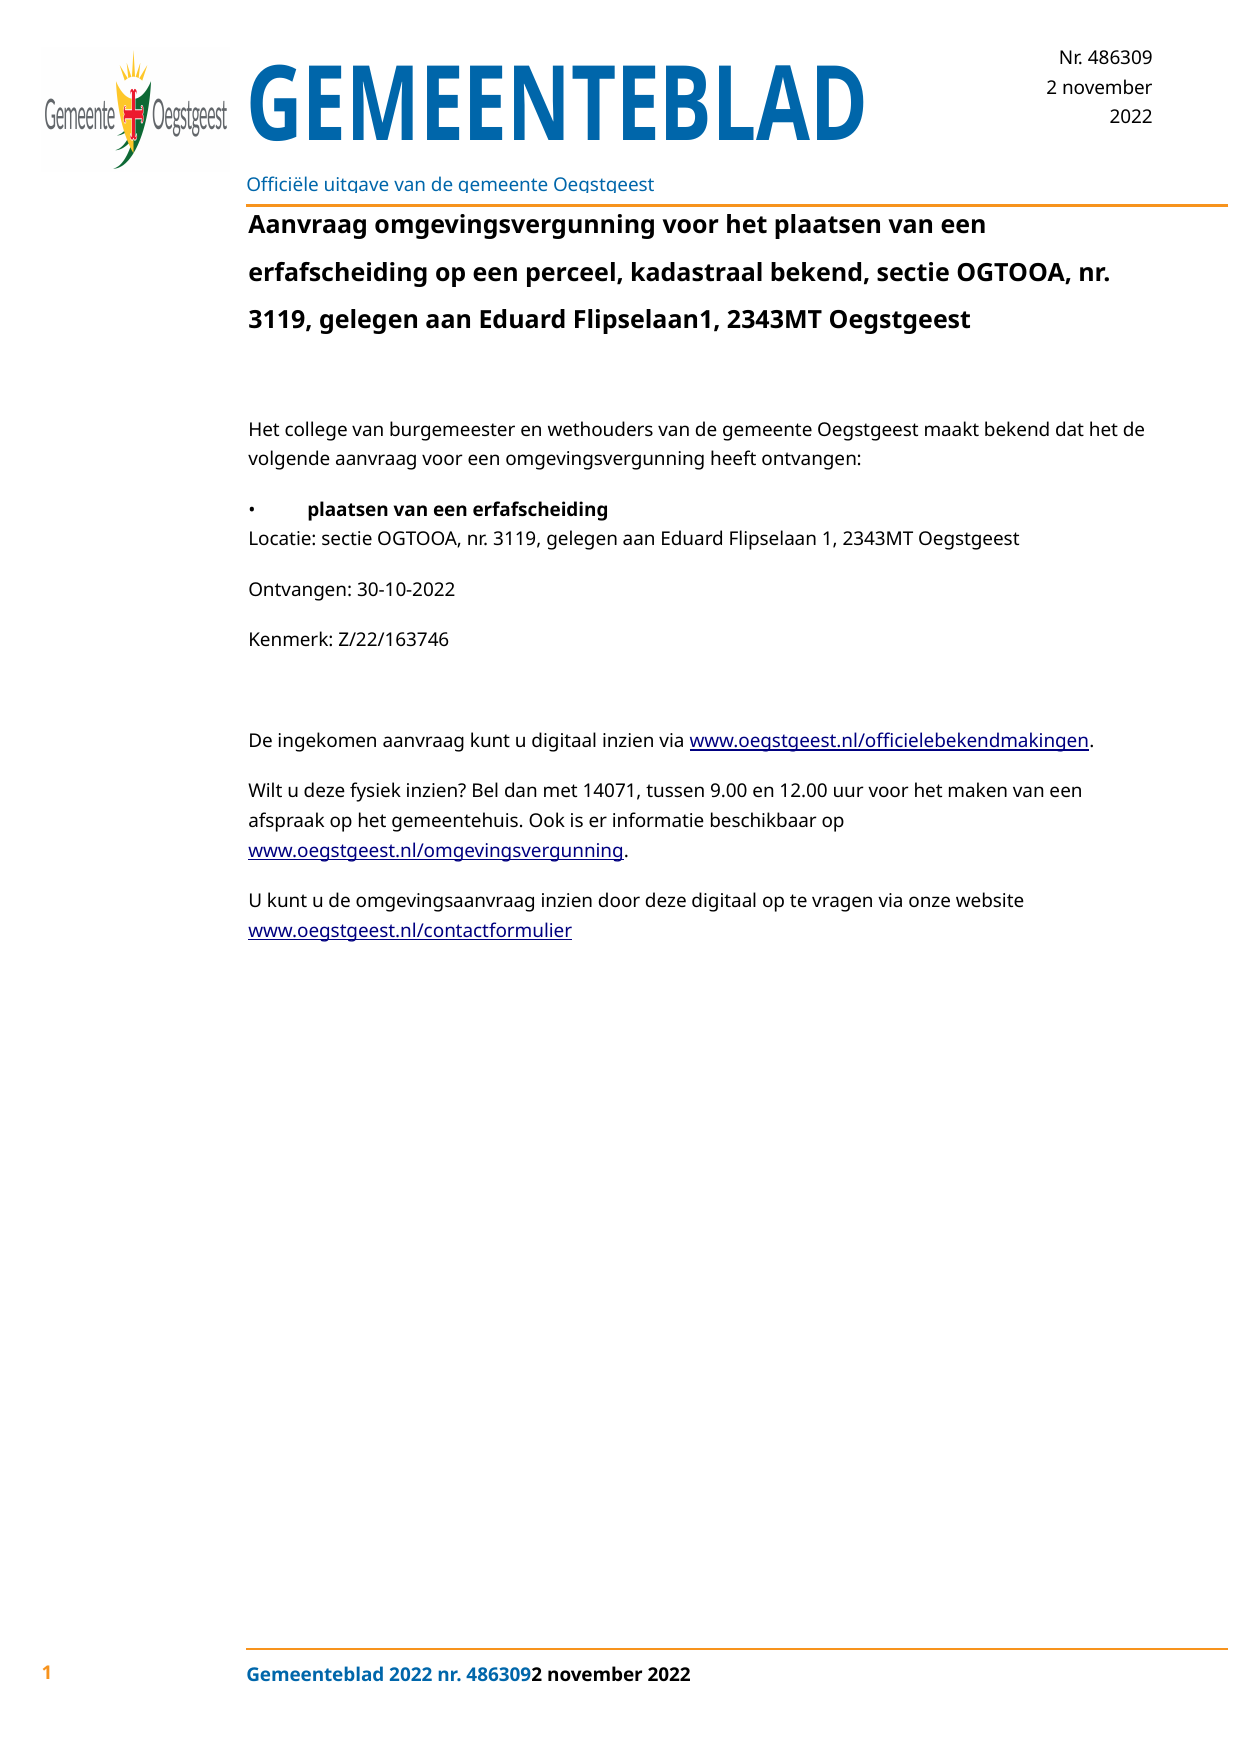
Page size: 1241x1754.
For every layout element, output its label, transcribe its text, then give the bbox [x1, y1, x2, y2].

text Het college van burgemeester en wethouders van de gemeente Oegstgeest maakt bekend dat het de volgende aanvraag voor een omgevingsvergunning heeft ontvangen: [248, 416, 1152, 471]
list plaatsen van een erfafscheiding [248, 496, 1152, 522]
text Wilt u deze fysiek inzien? Bel dan met 14071, tussen 9.00 en 12.00 uur voor het maken van een afspraak op het gemeentehuis. Ook is er informatie beschikbaar op www.oegstgeest.nl/omgevingsvergunning. [248, 778, 1152, 862]
text Locatie: sectie OGTOOA, nr. 3119, gelegen aan Eduard Flipselaan 1, 2343MT Oegstgeest [248, 526, 1152, 551]
text Aanvraag omgevingsvergunning voor het plaatsen van een erfafscheiding op een perceel, kadastraal bekend, sectie OGTOOA, nr. 3119, gelegen aan Eduard Flipselaan1, 2343MT Oegstgeest [248, 207, 1152, 336]
picture [41, 47, 231, 172]
text De ingekomen aanvraag kunt u digitaal inzien via www.oegstgeest.nl/officielebekendmakingen. [248, 727, 1152, 753]
text Ontvangen: 30-10-2022 [248, 576, 1152, 602]
text Kenmerk: Z/22/163746 [248, 626, 1152, 652]
text U kunt u de omgevingsaanvraag inzien door deze digitaal op te vragen via onze website www.oegstgeest.nl/contactformulier [248, 887, 1152, 942]
